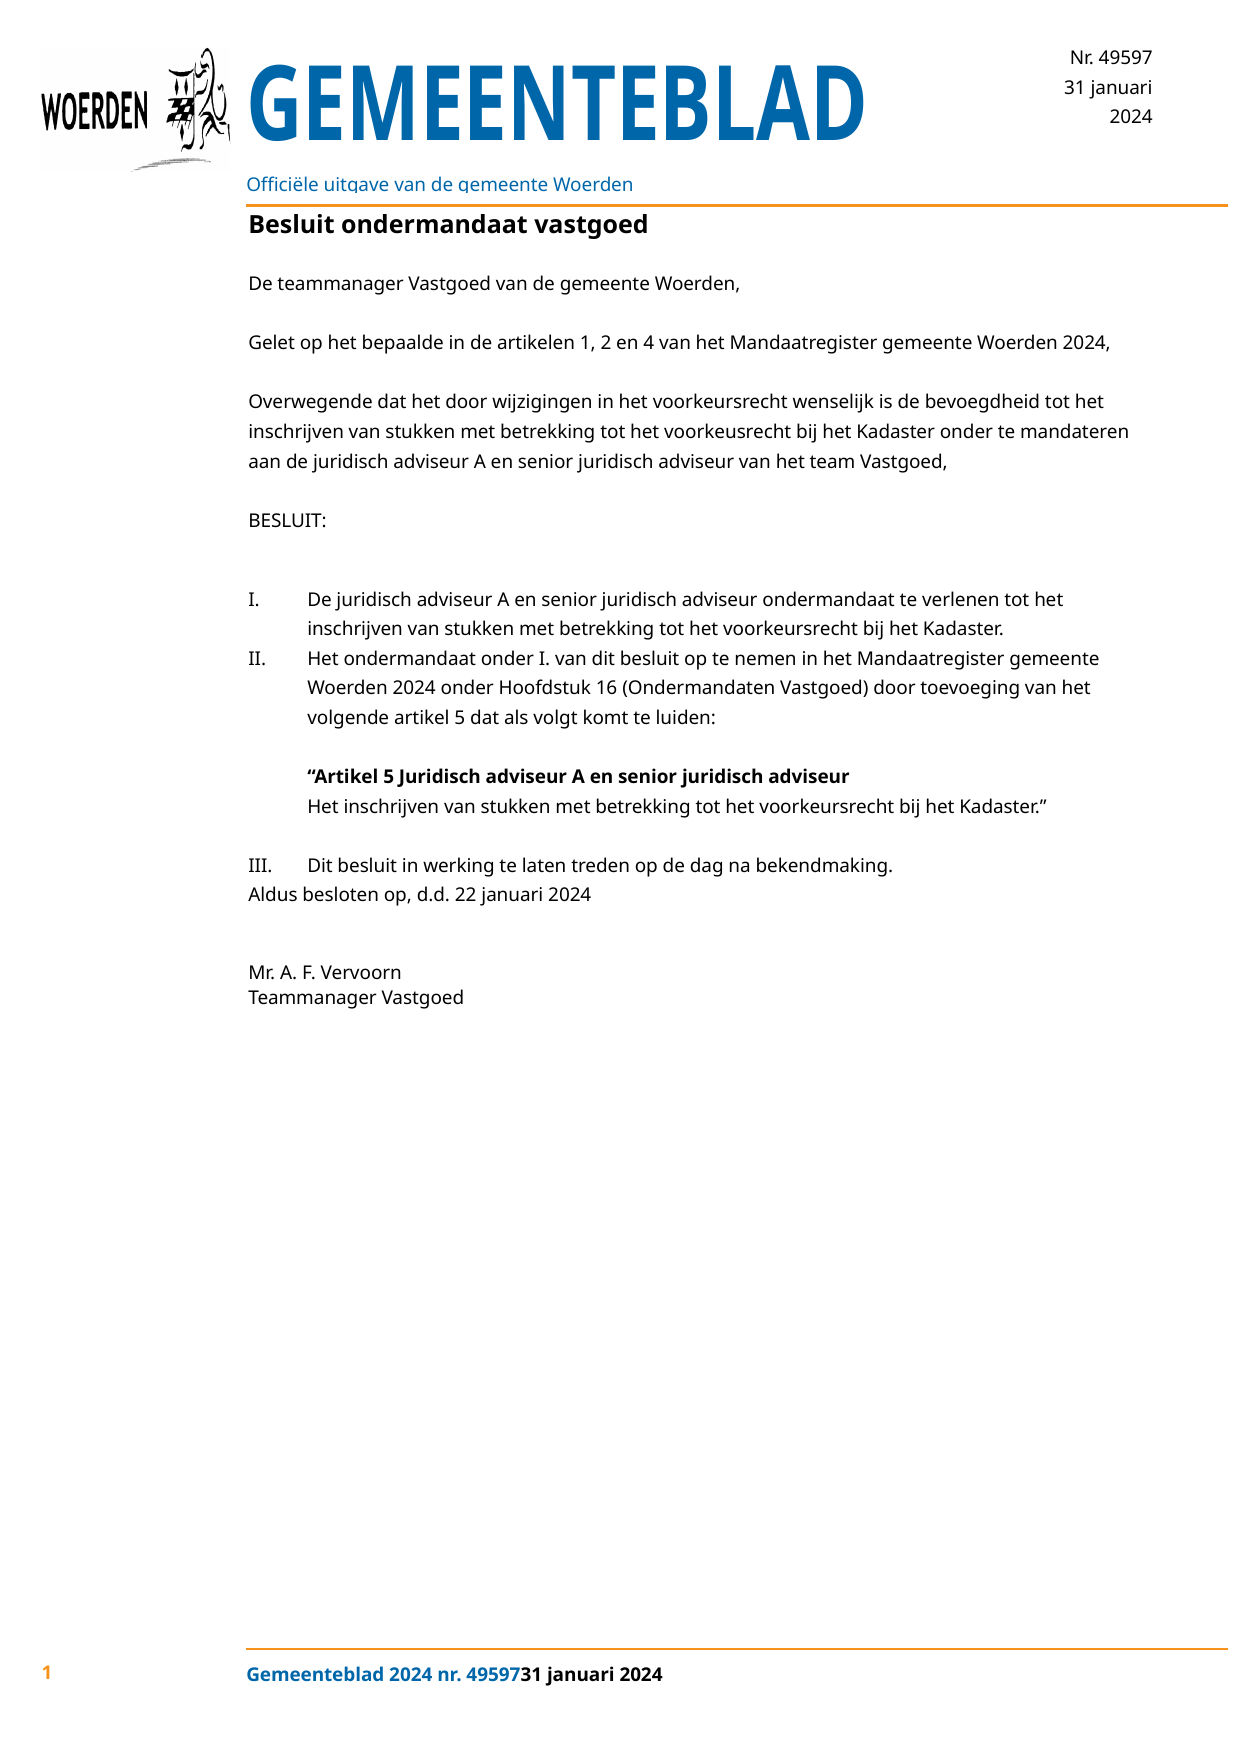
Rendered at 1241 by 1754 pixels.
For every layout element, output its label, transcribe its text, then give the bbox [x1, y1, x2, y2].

list “Artikel 5 Juridisch adviseur A en senior juridisch adviseur [248, 763, 1152, 789]
list Het inschrijven van stukken met betrekking tot het voorkeursrecht bij het Kadaster.” [248, 793, 1152, 819]
text Gelet op het bepaalde in de artikelen 1, 2 en 4 van het Mandaatregister gemeente Woerden 2024, [248, 329, 1152, 355]
text Besluit ondermandaat vastgoed [248, 207, 1152, 241]
text De teammanager Vastgoed van de gemeente Woerden, [248, 270, 1152, 296]
list De juridisch adviseur A en senior juridisch adviseur ondermandaat te verlenen tot het inschrijven van stukken met betrekking tot het voorkeursrecht bij het Kadaster. [248, 586, 1152, 641]
text Mr. A. F. Vervoorn [248, 959, 1152, 984]
text Aldus besloten op, d.d. 22 januari 2024 [248, 882, 1152, 907]
picture [41, 47, 231, 172]
text BESLUIT: [248, 507, 1152, 533]
list Het ondermandaat onder I. van dit besluit op te nemen in het Mandaatregister gemeente Woerden 2024 onder Hoofdstuk 16 (Ondermandaten Vastgoed) door toevoeging van het volgende artikel 5 dat als volgt komt te luiden: [248, 645, 1152, 730]
list Dit besluit in werking te laten treden op de dag na bekendmaking. [248, 852, 1152, 878]
text Teammanager Vastgoed [248, 984, 1152, 1010]
text Overwegende dat het door wijzigingen in het voorkeursrecht wenselijk is de bevoegdheid tot het inschrijven van stukken met betrekking tot het voorkeusrecht bij het Kadaster onder te mandateren aan de juridisch adviseur A en senior juridisch adviseur van het team Vastgoed, [248, 389, 1152, 473]
